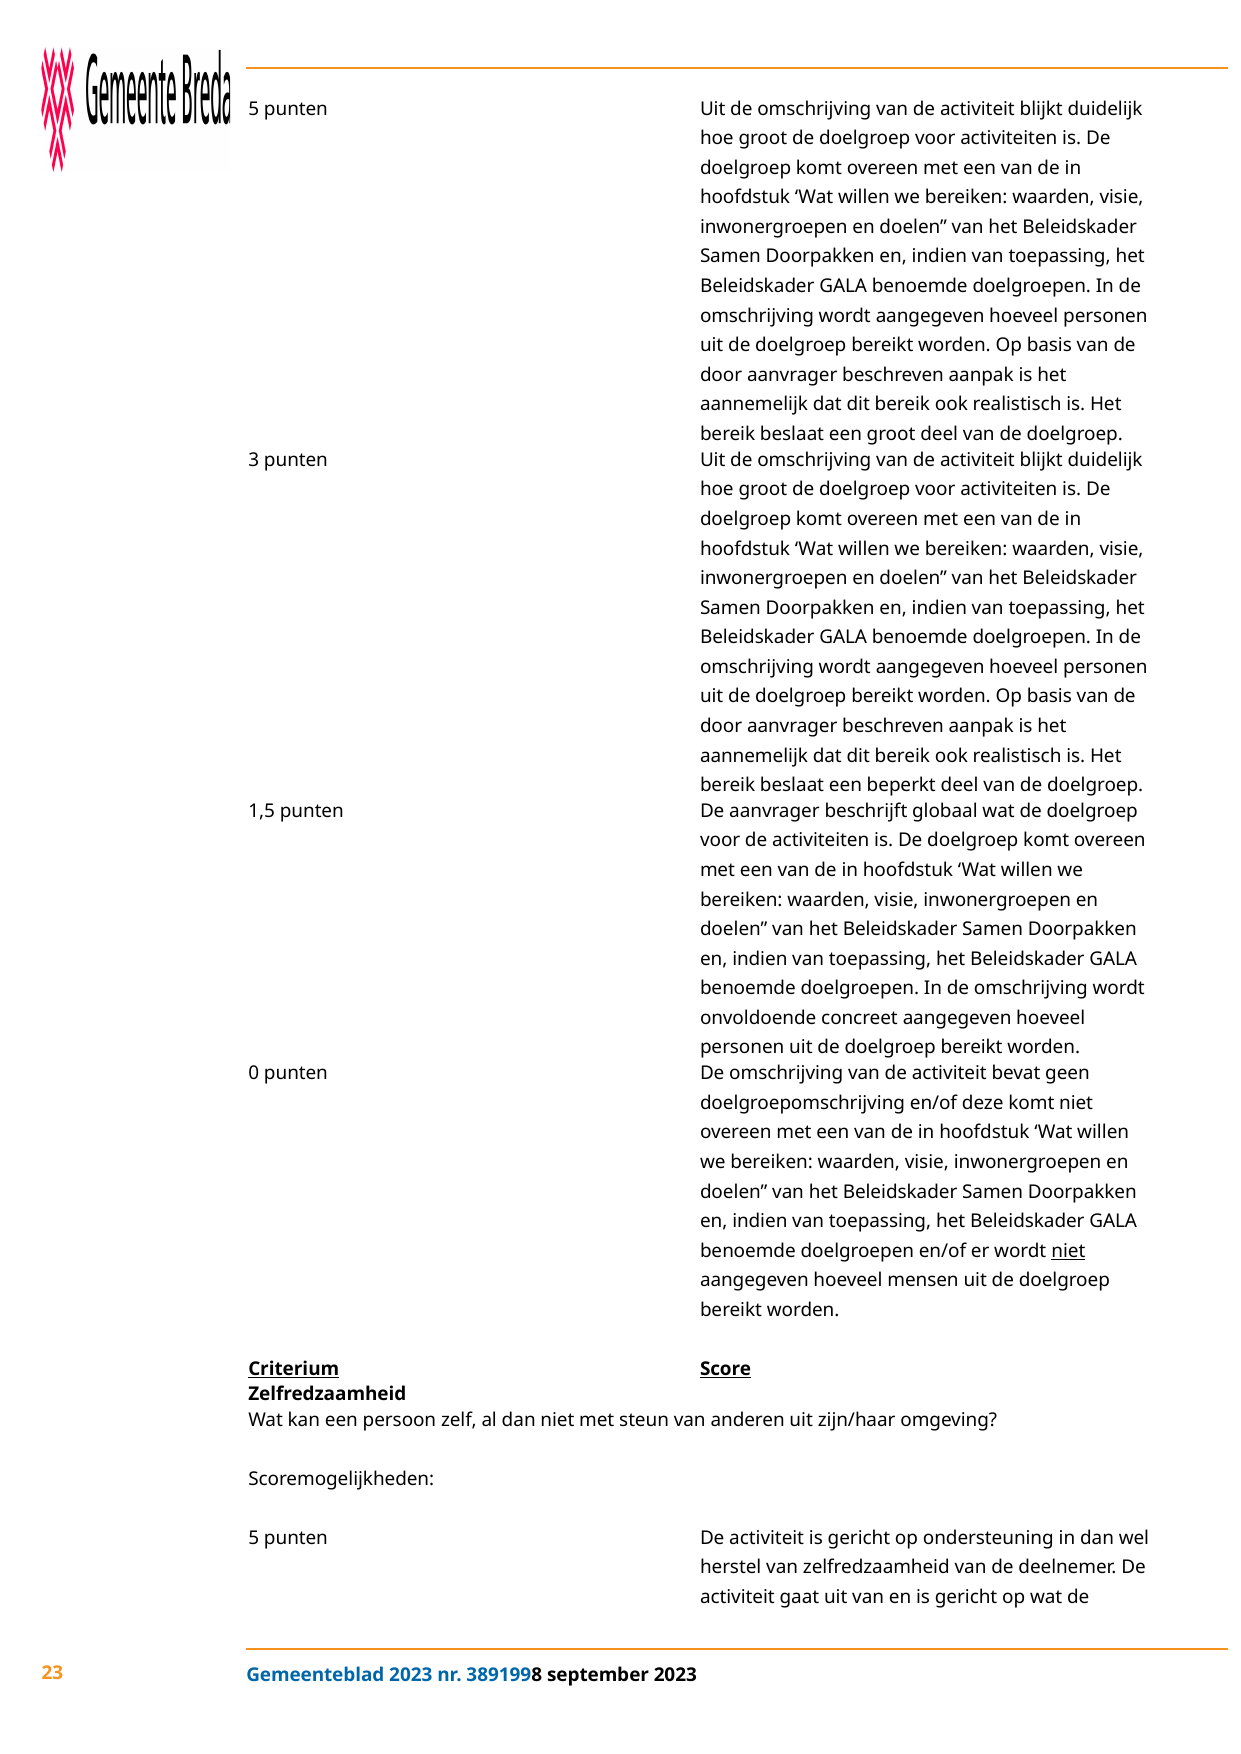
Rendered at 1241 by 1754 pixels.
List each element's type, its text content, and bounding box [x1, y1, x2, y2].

table_cell Uit de omschrijving van de activiteit blijkt duidelijk hoe groot de doelgroep voor activiteiten is. De doelgroep komt overeen met een van de in hoofdstuk ‘Wat willen we bereiken: waarden, visie, inwonergroepen en doelen” van het Beleidskader Samen Doorpakken en, indien van toepassing, het Beleidskader GALA benoemde doelgroepen. In de omschrijving wordt aangegeven hoeveel personen uit de doelgroep bereikt worden. Op basis van de door aanvrager beschreven aanpak is het aannemelijk dat dit bereik ook realistisch is. Het bereik beslaat een beperkt deel van de doelgroep. [700, 446, 1152, 797]
table_cell De aanvrager beschrijft globaal wat de doelgroep voor de activiteiten is. De doelgroep komt overeen met een van de in hoofdstuk ‘Wat willen we bereiken: waarden, visie, inwonergroepen en doelen” van het Beleidskader Samen Doorpakken en, indien van toepassing, het Beleidskader GALA benoemde doelgroepen. In de omschrijving wordt onvoldoende concreet aangegeven hoeveel personen uit de doelgroep bereikt worden. [700, 797, 1152, 1059]
table_header 5 punten [248, 1524, 700, 1609]
table_header Score [700, 1355, 1152, 1381]
table_header 5 punten [248, 95, 700, 446]
table_cell De omschrijving van de activiteit bevat geen doelgroepomschrijving en/of deze komt niet overeen met een van de in hoofdstuk ‘Wat willen we bereiken: waarden, visie, inwonergroepen en doelen” van het Beleidskader Samen Doorpakken en, indien van toepassing, het Beleidskader GALA benoemde doelgroepen en/of er wordt niet aangegeven hoeveel mensen uit de doelgroep bereikt worden. [700, 1060, 1152, 1322]
table_cell Zelfredzaamheid [248, 1381, 700, 1406]
table_cell 0 punten [248, 1060, 700, 1322]
text Scoremogelijkheden: [248, 1465, 1152, 1491]
picture [41, 47, 231, 172]
table_header Uit de omschrijving van de activiteit blijkt duidelijk hoe groot de doelgroep voor activiteiten is. De doelgroep komt overeen met een van de in hoofdstuk ‘Wat willen we bereiken: waarden, visie, inwonergroepen en doelen” van het Beleidskader Samen Doorpakken en, indien van toepassing, het Beleidskader GALA benoemde doelgroepen. In de omschrijving wordt aangegeven hoeveel personen uit de doelgroep bereikt worden. Op basis van de door aanvrager beschreven aanpak is het aannemelijk dat dit bereik ook realistisch is. Het bereik beslaat een groot deel van de doelgroep. [700, 95, 1152, 446]
table_header De activiteit is gericht op ondersteuning in dan wel herstel van zelfredzaamheid van de deelnemer. De activiteit gaat uit van en is gericht op wat de [700, 1524, 1152, 1609]
table_cell 3 punten [248, 446, 700, 797]
table_cell 1,5 punten [248, 797, 700, 1059]
table_cell Wat kan een persoon zelf, al dan niet met steun van anderen uit zijn/haar omgeving? [248, 1406, 1152, 1432]
table_header Criterium [248, 1355, 700, 1381]
table_cell [700, 1381, 1152, 1406]
